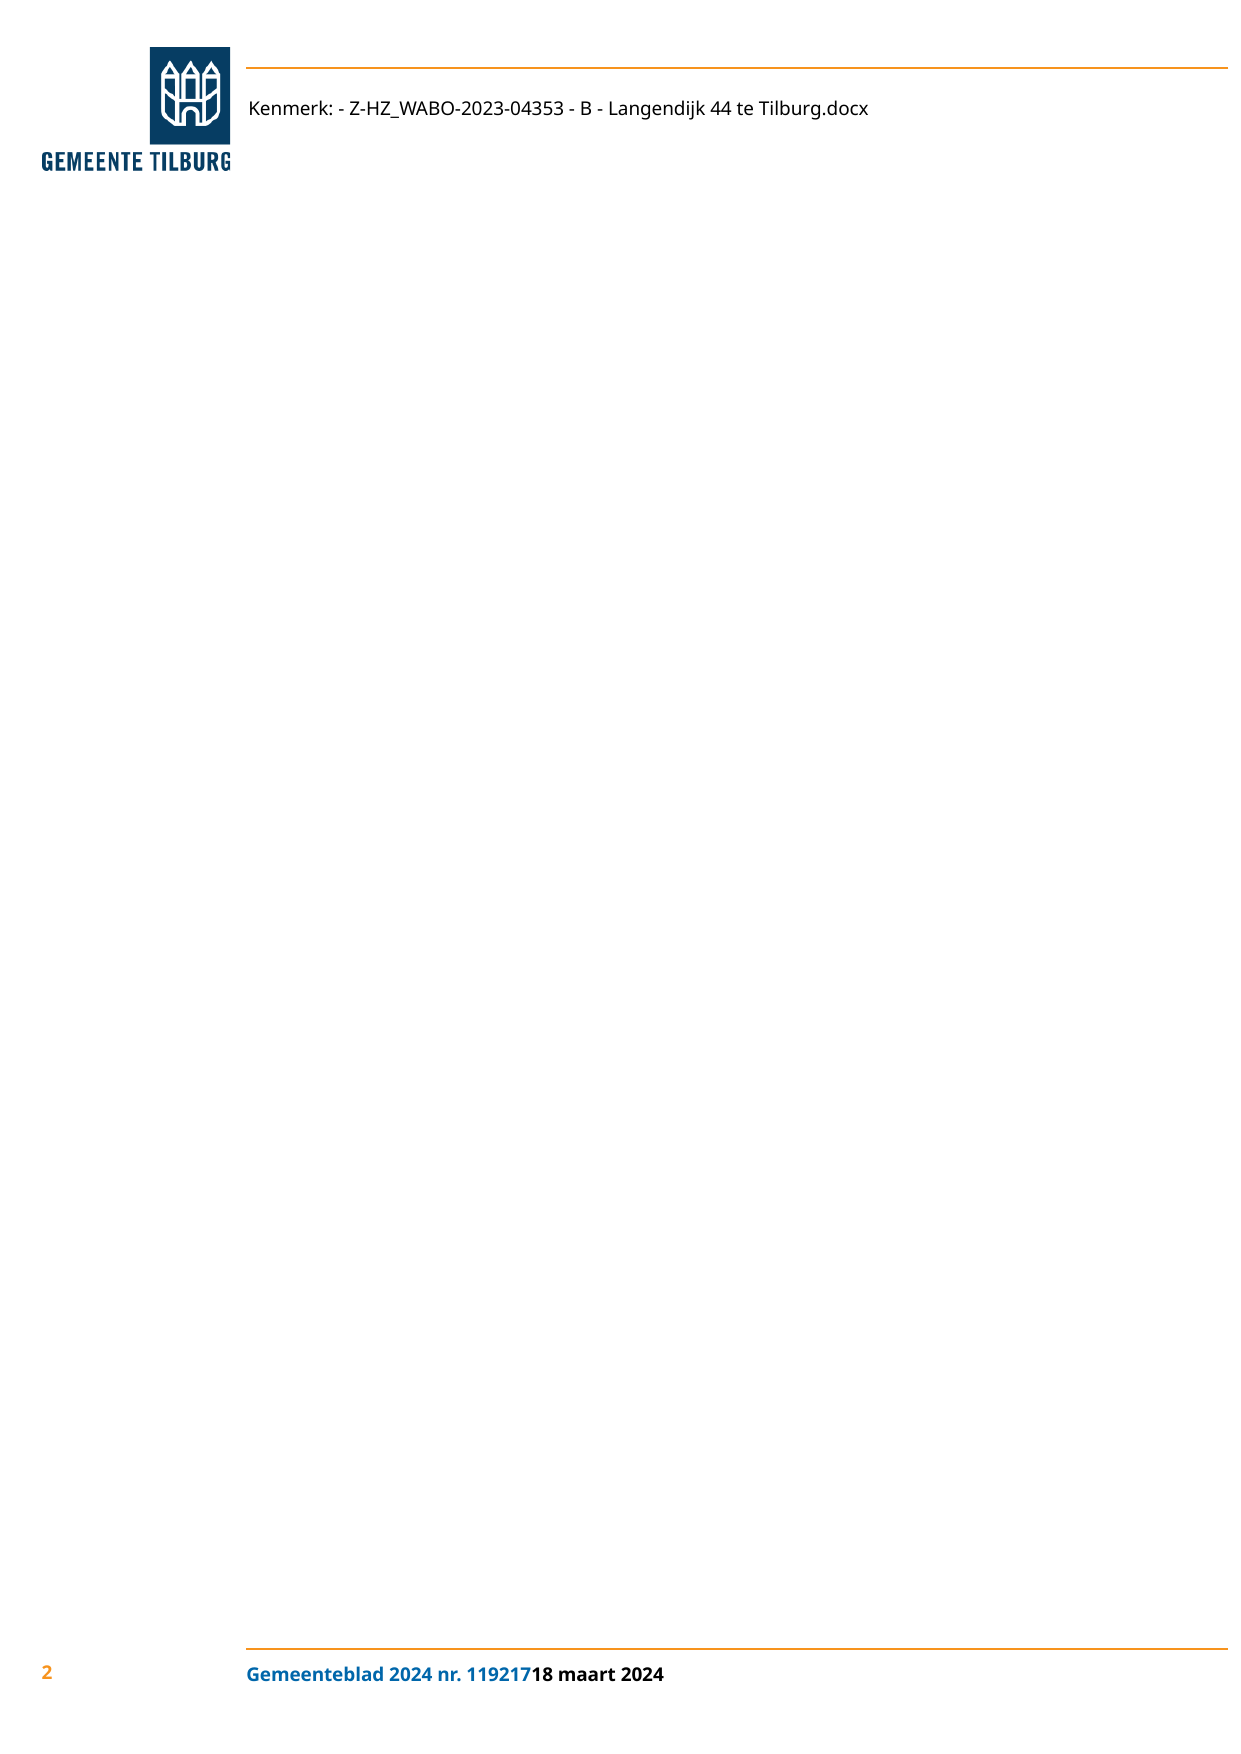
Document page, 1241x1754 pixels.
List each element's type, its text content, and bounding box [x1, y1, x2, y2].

text Kenmerk: - Z-HZ_WABO-2023-04353 - B - Langendijk 44 te Tilburg.docx [248, 95, 1152, 121]
picture [41, 47, 231, 172]
